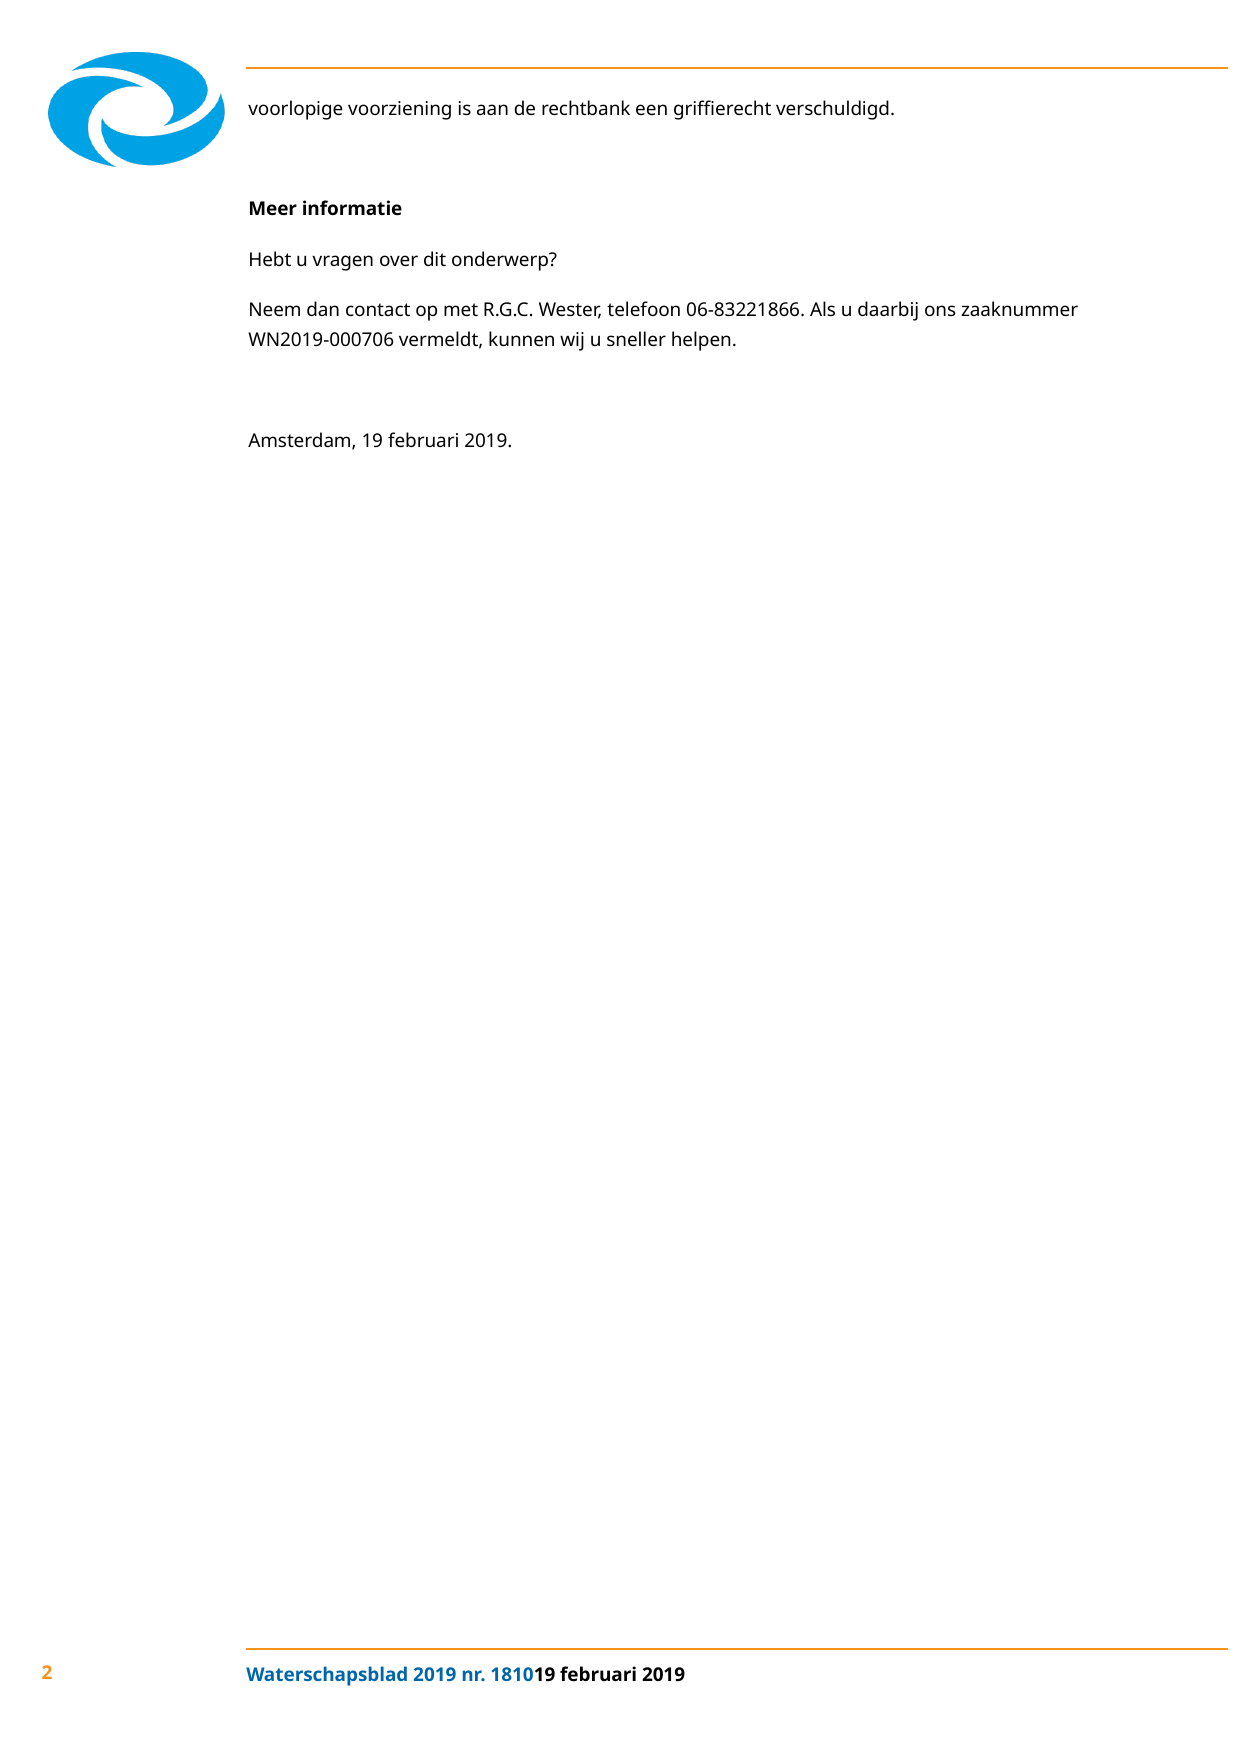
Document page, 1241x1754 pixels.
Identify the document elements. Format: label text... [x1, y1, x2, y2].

text Meer informatie [248, 196, 1152, 221]
text voorlopige voorziening is aan de rechtbank een griffierecht verschuldigd. [248, 95, 1152, 121]
text Hebt u vragen over dit onderwerp? [248, 246, 1152, 272]
text Neem dan contact op met R.G.C. Wester, telefoon 06-83221866. Als u daarbij ons zaaknummer WN2019-000706 vermeldt, kunnen wij u sneller helpen. [248, 296, 1152, 352]
text Amsterdam, 19 februari 2019. [248, 427, 1152, 453]
picture [41, 47, 231, 172]
